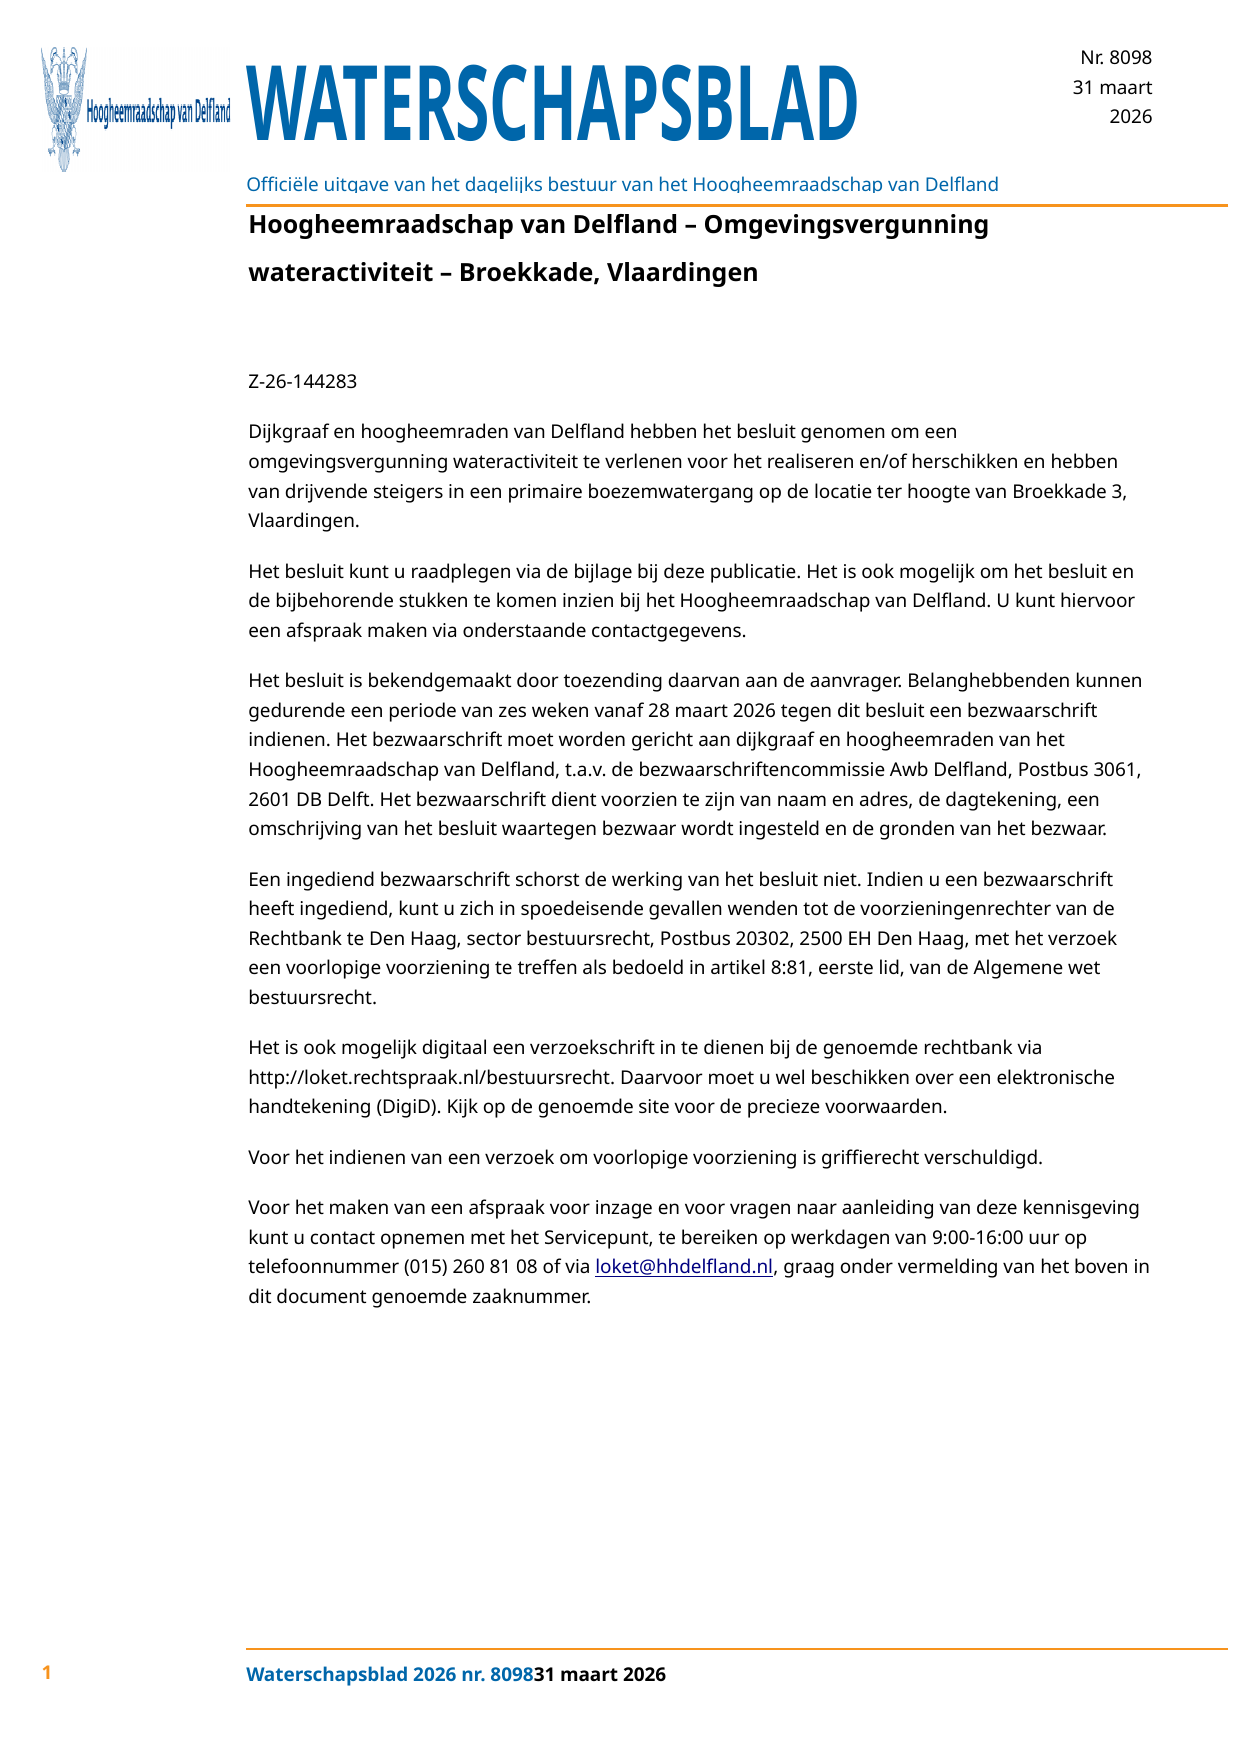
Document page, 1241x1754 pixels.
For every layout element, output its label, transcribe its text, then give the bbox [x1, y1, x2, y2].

text Het besluit is bekendgemaakt door toezending daarvan aan de aanvrager. Belanghebbenden kunnen gedurende een periode van zes weken vanaf 28 maart 2026 tegen dit besluit een bezwaarschrift indienen. Het bezwaarschrift moet worden gericht aan dijkgraaf en hoogheemraden van het Hoogheemraadschap van Delfland, t.a.v. de bezwaarschriftencommissie Awb Delfland, Postbus 3061, 2601 DB Delft. Het bezwaarschrift dient voorzien te zijn van naam en adres, de dagtekening, een omschrijving van het besluit waartegen bezwaar wordt ingesteld en de gronden van het bezwaar. [248, 667, 1152, 841]
text Hoogheemraadschap van Delfland – Omgevingsvergunning wateractiviteit – Broekkade, Vlaardingen [248, 207, 1152, 288]
text Voor het maken van een afspraak voor inzage en voor vragen naar aanleiding van deze kennisgeving kunt u contact opnemen met het Servicepunt, te bereiken op werkdagen van 9:00-16:00 uur op telefoonnummer (015) 260 81 08 of via loket@hhdelfland.nl, graag onder vermelding van het boven in dit document genoemde zaaknummer. [248, 1194, 1152, 1309]
picture [41, 47, 231, 172]
text Voor het indienen van een verzoek om voorlopige voorziening is griffierecht verschuldigd. [248, 1144, 1152, 1170]
text Het is ook mogelijk digitaal een verzoekschrift in te dienen bij de genoemde rechtbank via http://loket.rechtspraak.nl/bestuursrecht. Daarvoor moet u wel beschikken over een elektronische handtekening (DigiD). Kijk op de genoemde site voor de precieze voorwaarden. [248, 1034, 1152, 1119]
text Dijkgraaf en hoogheemraden van Delfland hebben het besluit genomen om een omgevingsvergunning wateractiviteit te verlenen voor het realiseren en/of herschikken en hebben van drijvende steigers in een primaire boezemwatergang op de locatie ter hoogte van Broekkade 3, Vlaardingen. [248, 419, 1152, 533]
text Een ingediend bezwaarschrift schorst de werking van het besluit niet. Indien u een bezwaarschrift heeft ingediend, kunt u zich in spoedeisende gevallen wenden tot de voorzieningenrechter van de Rechtbank te Den Haag, sector bestuursrecht, Postbus 20302, 2500 EH Den Haag, met het verzoek een voorlopige voorziening te treffen als bedoeld in artikel 8:81, eerste lid, van de Algemene wet bestuursrecht. [248, 866, 1152, 1010]
text Het besluit kunt u raadplegen via de bijlage bij deze publicatie. Het is ook mogelijk om het besluit en de bijbehorende stukken te komen inzien bij het Hoogheemraadschap van Delfland. U kunt hiervoor een afspraak maken via onderstaande contactgegevens. [248, 558, 1152, 643]
text Z-26-144283 [248, 368, 1152, 394]
